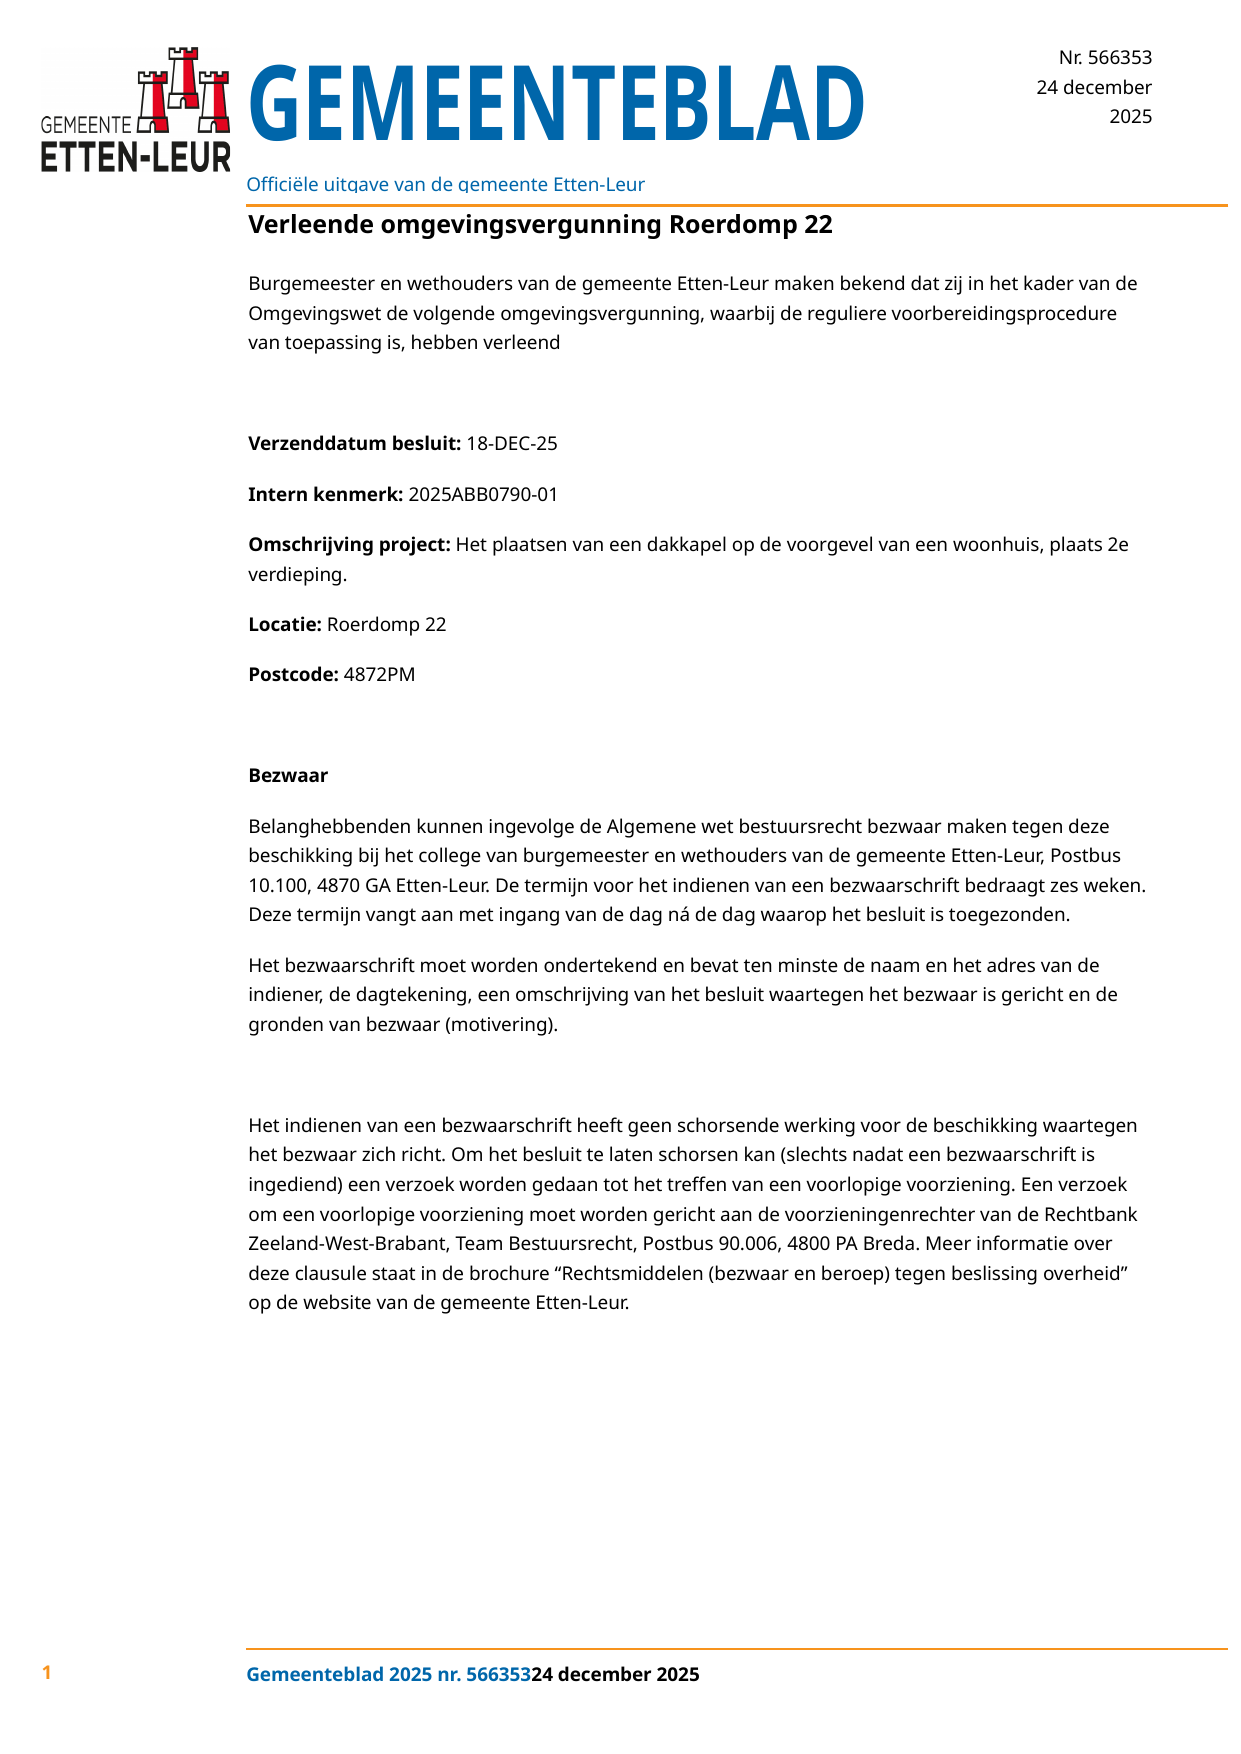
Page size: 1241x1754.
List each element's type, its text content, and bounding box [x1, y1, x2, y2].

text Het bezwaarschrift moet worden ondertekend en bevat ten minste de naam en het adres van de indiener, de dagtekening, een omschrijving van het besluit waartegen het bezwaar is gericht en de gronden van bezwaar (motivering). [248, 952, 1152, 1037]
picture [41, 47, 231, 172]
text Intern kenmerk: 2025ABB0790-01 [248, 481, 1152, 506]
text Verzenddatum besluit: 18-DEC-25 [248, 430, 1152, 456]
text Het indienen van een bezwaarschrift heeft geen schorsende werking voor de beschikking waartegen het bezwaar zich richt. Om het besluit te laten schorsen kan (slechts nadat een bezwaarschrift is ingediend) een verzoek worden gedaan tot het treffen van een voorlopige voorziening. Een verzoek om een voorlopige voorziening moet worden gericht aan de voorzieningenrechter van de Rechtbank Zeeland-West-Brabant, Team Bestuursrecht, Postbus 90.006, 4800 PA Breda. Meer informatie over deze clausule staat in de brochure “Rechtsmiddelen (bezwaar en beroep) tegen beslissing overheid” op de website van de gemeente Etten-Leur. [248, 1112, 1152, 1315]
text Locatie: Roerdomp 22 [248, 611, 1152, 637]
text Omschrijving project: Het plaatsen van een dakkapel op de voorgevel van een woonhuis, plaats 2e verdieping. [248, 531, 1152, 586]
text Bezwaar [248, 762, 1152, 788]
text Postcode: 4872PM [248, 662, 1152, 687]
text Burgemeester en wethouders van de gemeente Etten-Leur maken bekend dat zij in het kader van de Omgevingswet de volgende omgevingsvergunning, waarbij de reguliere voorbereidingsprocedure van toepassing is, hebben verleend [248, 270, 1152, 355]
text Verleende omgevingsvergunning Roerdomp 22 [248, 207, 1152, 241]
text Belanghebbenden kunnen ingevolge de Algemene wet bestuursrecht bezwaar maken tegen deze beschikking bij het college van burgemeester en wethouders van de gemeente Etten-Leur, Postbus 10.100, 4870 GA Etten-Leur. De termijn voor het indienen van een bezwaarschrift bedraagt zes weken. Deze termijn vangt aan met ingang van de dag ná de dag waarop het besluit is toegezonden. [248, 813, 1152, 927]
